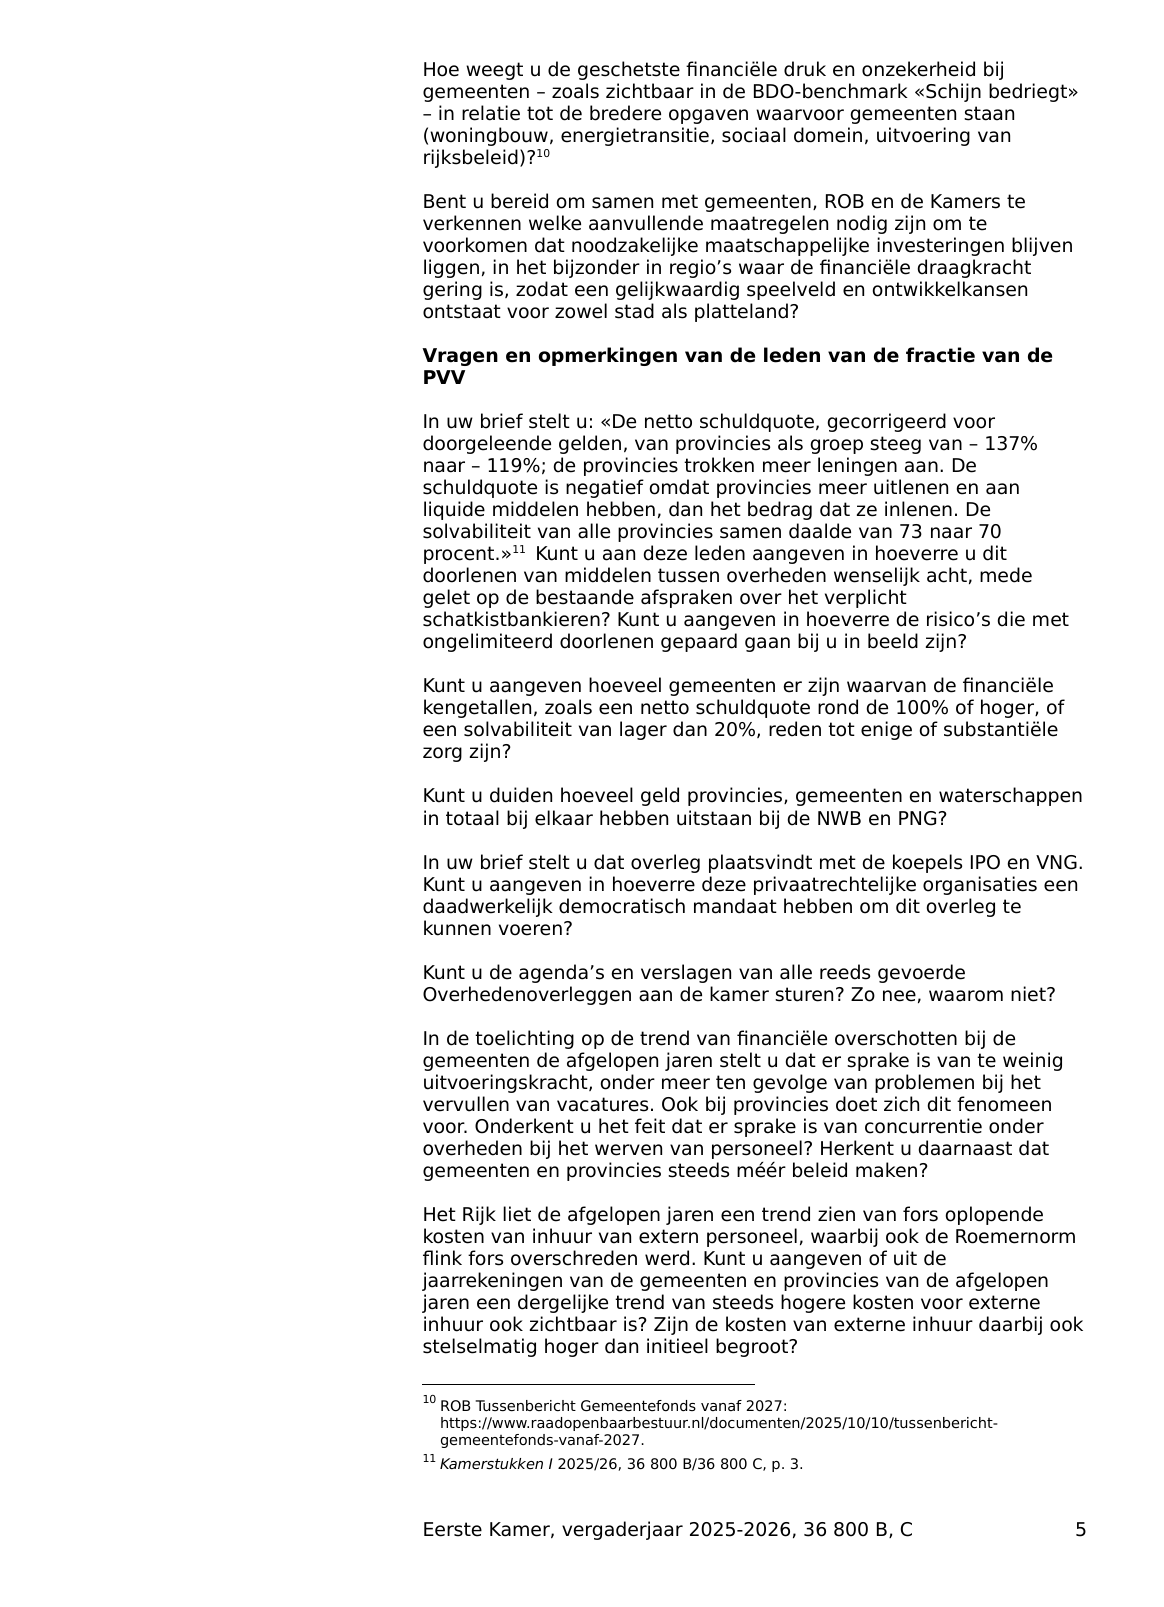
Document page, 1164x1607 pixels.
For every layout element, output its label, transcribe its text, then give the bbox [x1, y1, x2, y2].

text ROB Tussenbericht Gemeentefonds vanaf 2027: https://www.raadopenbaarbestuur.nl/documenten/2025/10/10/tussenbericht-gemeentefonds-vanaf-2027. [422, 1393, 1087, 1449]
text Hoe weegt u de geschetste financiële druk en onzekerheid bij gemeenten – zoals zichtbaar in de BDO-benchmark «Schijn bedriegt» – in relatie tot de bredere opgaven waarvoor gemeenten staan (woningbouw, energietransitie, sociaal domein, uitvoering van rijksbeleid)? [422, 59, 1087, 169]
text Kunt u aangeven hoeveel gemeenten er zijn waarvan de financiële kengetallen, zoals een netto schuldquote rond de 100% of hoger, of een solvabiliteit van lager dan 20%, reden tot enige of substantiële zorg zijn? [422, 675, 1087, 763]
text Kamerstukken I 2025/26, 36 800 B/36 800 C, p. 3. [422, 1452, 1087, 1474]
text Bent u bereid om samen met gemeenten, ROB en de Kamers te verkennen welke aanvullende maatregelen nodig zijn om te voorkomen dat noodzakelijke maatschappelijke investeringen blijven liggen, in het bijzonder in regio’s waar de financiële draagkracht gering is, zodat een gelijkwaardig speelveld en ontwikkelkansen ontstaat voor zowel stad als platteland? [422, 191, 1087, 323]
subtitle Vragen en opmerkingen van de leden van de fractie van de PVV [422, 345, 1087, 389]
text In de toelichting op de trend van financiële overschotten bij de gemeenten de afgelopen jaren stelt u dat er sprake is van te weinig uitvoeringskracht, onder meer ten gevolge van problemen bij het vervullen van vacatures. Ook bij provincies doet zich dit fenomeen voor. Onderkent u het feit dat er sprake is van concurrentie onder overheden bij het werven van personeel? Herkent u daarnaast dat gemeenten en provincies steeds méér beleid maken? [422, 1028, 1087, 1182]
text Kunt u de agenda’s en verslagen van alle reeds gevoerde Overhedenoverleggen aan de kamer sturen? Zo nee, waarom niet? [422, 962, 1087, 1006]
text Kunt u duiden hoeveel geld provincies, gemeenten en waterschappen in totaal bij elkaar hebben uitstaan bij de NWB en PNG? [422, 785, 1087, 829]
text In uw brief stelt u dat overleg plaatsvindt met de koepels IPO en VNG. Kunt u aangeven in hoeverre deze privaatrechtelijke organisaties een daadwerkelijk democratisch mandaat hebben om dit overleg te kunnen voeren? [422, 852, 1087, 939]
text In uw brief stelt u: «De netto schuldquote, gecorrigeerd voor doorgeleende gelden, van provincies als groep steeg van – 137% naar – 119%; de provincies trokken meer leningen aan. De schuldquote is negatief omdat provincies meer uitlenen en aan liquide middelen hebben, dan het bedrag dat ze inlenen. De solvabiliteit van alle provincies samen daalde van 73 naar 70 procent.» Kunt u aan deze leden aangeven in hoeverre u dit doorlenen van middelen tussen overheden wenselijk acht, mede gelet op de bestaande afspraken over het verplicht schatkistbankieren? Kunt u aangeven in hoeverre de risico’s die met ongelimiteerd doorlenen gepaard gaan bij u in beeld zijn? [422, 411, 1087, 653]
text Het Rijk liet de afgelopen jaren een trend zien van fors oplopende kosten van inhuur van extern personeel, waarbij ook de Roemernorm flink fors overschreden werd. Kunt u aangeven of uit de jaarrekeningen van de gemeenten en provincies van de afgelopen jaren een dergelijke trend van steeds hogere kosten voor externe inhuur ook zichtbaar is? Zijn de kosten van externe inhuur daarbij ook stelselmatig hoger dan initieel begroot? [422, 1204, 1087, 1358]
